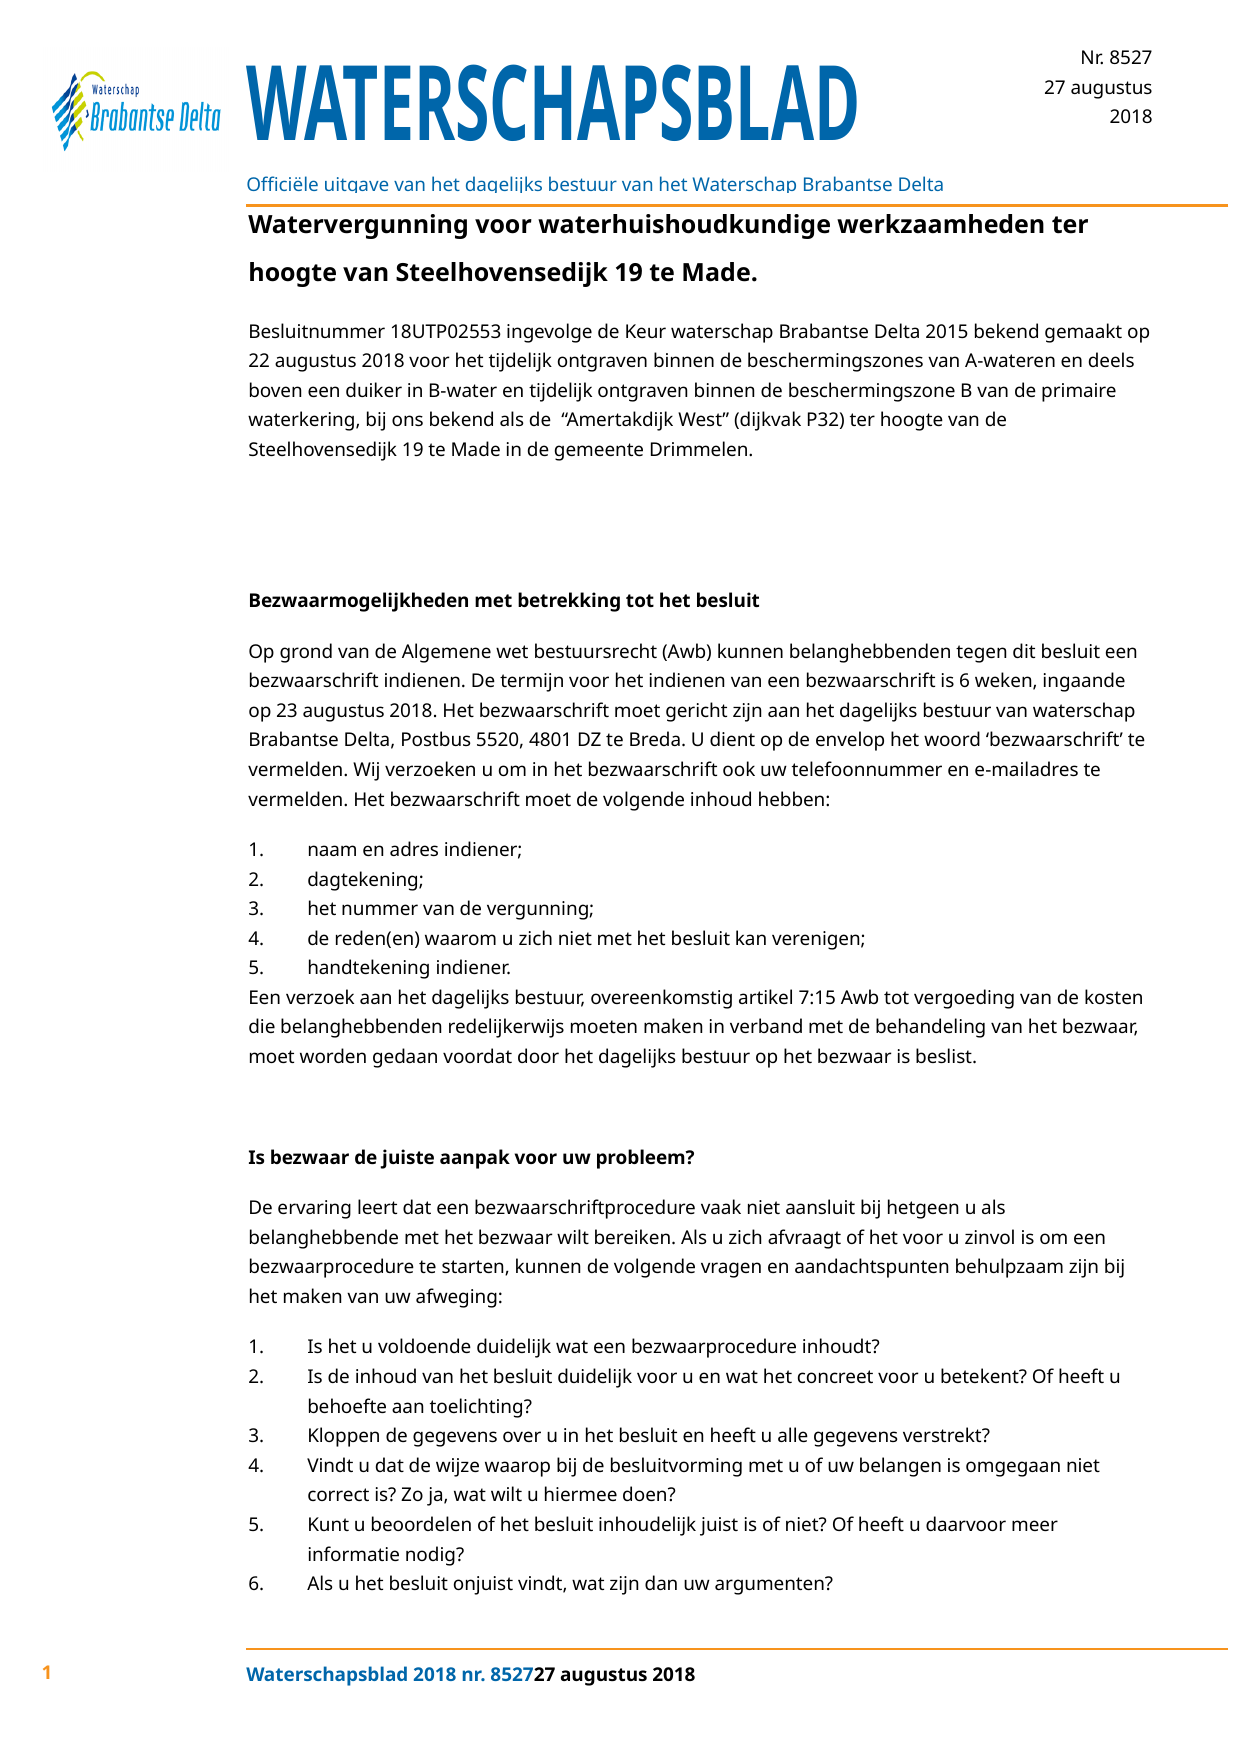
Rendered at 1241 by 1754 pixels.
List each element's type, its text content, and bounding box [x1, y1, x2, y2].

list Is het u voldoende duidelijk wat een bezwaarprocedure inhoudt? [248, 1334, 1152, 1359]
picture [41, 47, 231, 172]
list dagtekening; [248, 866, 1152, 892]
text Is bezwaar de juiste aanpak voor uw probleem? [248, 1144, 1152, 1170]
list Kloppen de gegevens over u in het besluit en heeft u alle gegevens verstrekt? [248, 1422, 1152, 1448]
text Op grond van de Algemene wet bestuursrecht (Awb) kunnen belanghebbenden tegen dit besluit een bezwaarschrift indienen. De termijn voor het indienen van een bezwaarschrift is 6 weken, ingaande op 23 augustus 2018. Het bezwaarschrift moet gericht zijn aan het dagelijks bestuur van waterschap Brabantse Delta, Postbus 5520, 4801 DZ te Breda. U dient op de envelop het woord ‘bezwaarschrift’ te vermelden. Wij verzoeken u om in het bezwaarschrift ook uw telefoonnummer en e‑mailadres te vermelden. Het bezwaarschrift moet de volgende inhoud hebben: [248, 638, 1152, 812]
text De ervaring leert dat een bezwaarschriftprocedure vaak niet aansluit bij hetgeen u als belanghebbende met het bezwaar wilt bereiken. Als u zich afvraagt of het voor u zinvol is om een bezwaarprocedure te starten, kunnen de volgende vragen en aandachtspunten behulpzaam zijn bij het maken van uw afweging: [248, 1194, 1152, 1309]
list naam en adres indiener; [248, 836, 1152, 862]
list Is de inhoud van het besluit duidelijk voor u en wat het concreet voor u betekent? Of heeft u behoefte aan toelichting? [248, 1363, 1152, 1419]
list het nummer van de vergunning; [248, 895, 1152, 921]
list de reden(en) waarom u zich niet met het besluit kan verenigen; [248, 925, 1152, 951]
list Vindt u dat de wijze waarop bij de besluitvorming met u of uw belangen is omgegaan niet correct is? Zo ja, wat wilt u hiermee doen? [248, 1452, 1152, 1507]
text Watervergunning voor waterhuishoudkundige werkzaamheden ter hoogte van Steelhovensedijk 19 te Made. [248, 207, 1152, 288]
list Als u het besluit onjuist vindt, wat zijn dan uw argumenten? [248, 1570, 1152, 1596]
list handtekening indiener. [248, 954, 1152, 980]
text Besluitnummer 18UTP02553 ingevolge de Keur waterschap Brabantse Delta 2015 bekend gemaakt op 22 augustus 2018 voor het tijdelijk ontgraven binnen de beschermingszones van A-wateren en deels boven een duiker in B-water en tijdelijk ontgraven binnen de beschermingszone B van de primaire waterkering, bij ons bekend als de “Amertakdijk West” (dijkvak P32) ter hoogte van de Steelhovensedijk 19 te Made in de gemeente Drimmelen. [248, 318, 1152, 462]
list Kunt u beoordelen of het besluit inhoudelijk juist is of niet? Of heeft u daarvoor meer informatie nodig? [248, 1511, 1152, 1567]
text Bezwaarmogelijkheden met betrekking tot het besluit [248, 587, 1152, 613]
text Een verzoek aan het dagelijks bestuur, overeenkomstig artikel 7:15 Awb tot vergoeding van de kosten die belanghebbenden redelijkerwijs moeten maken in verband met de behandeling van het bezwaar, moet worden gedaan voordat door het dagelijks bestuur op het bezwaar is beslist. [248, 984, 1152, 1069]
